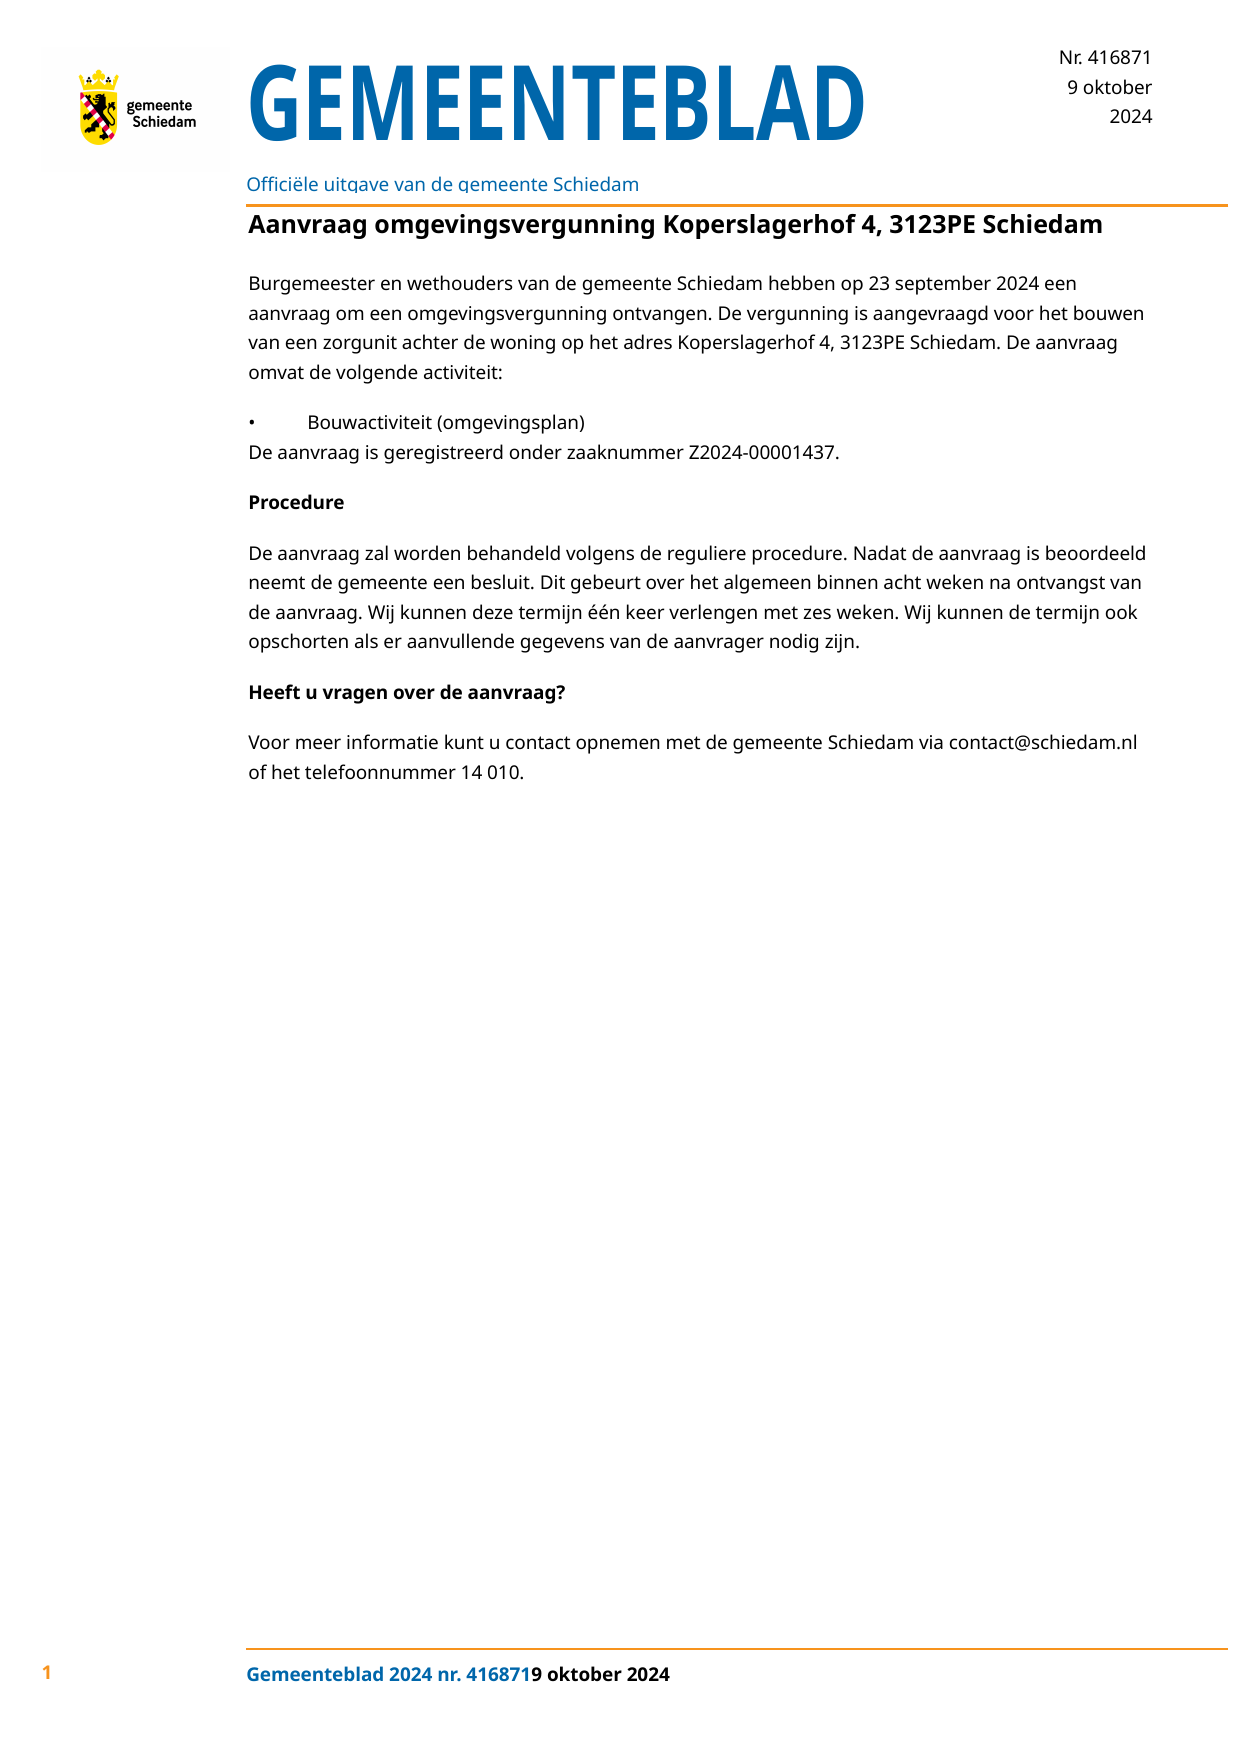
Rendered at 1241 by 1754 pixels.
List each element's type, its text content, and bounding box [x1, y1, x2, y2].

list Bouwactiviteit (omgevingsplan) [248, 409, 1152, 435]
text Heeft u vragen over de aanvraag? [248, 679, 1152, 705]
text De aanvraag zal worden behandeld volgens de reguliere procedure. Nadat de aanvraag is beoordeeld neemt de gemeente een besluit. Dit gebeurt over het algemeen binnen acht weken na ontvangst van de aanvraag. Wij kunnen deze termijn één keer verlengen met zes weken. Wij kunnen de termijn ook opschorten als er aanvullende gegevens van de aanvrager nodig zijn. [248, 540, 1152, 654]
text Aanvraag omgevingsvergunning Koperslagerhof 4, 3123PE Schiedam [248, 207, 1152, 241]
text De aanvraag is geregistreerd onder zaaknummer Z2024-00001437. [248, 439, 1152, 465]
text Procedure [248, 489, 1152, 515]
text Burgemeester en wethouders van de gemeente Schiedam hebben op 23 september 2024 een aanvraag om een omgevingsvergunning ontvangen. De vergunning is aangevraagd voor het bouwen van een zorgunit achter de woning op het adres Koperslagerhof 4, 3123PE Schiedam. De aanvraag omvat de volgende activiteit: [248, 270, 1152, 385]
text Voor meer informatie kunt u contact opnemen met de gemeente Schiedam via contact@schiedam.nl of het telefoonnummer 14 010. [248, 729, 1152, 785]
picture [41, 47, 231, 172]
